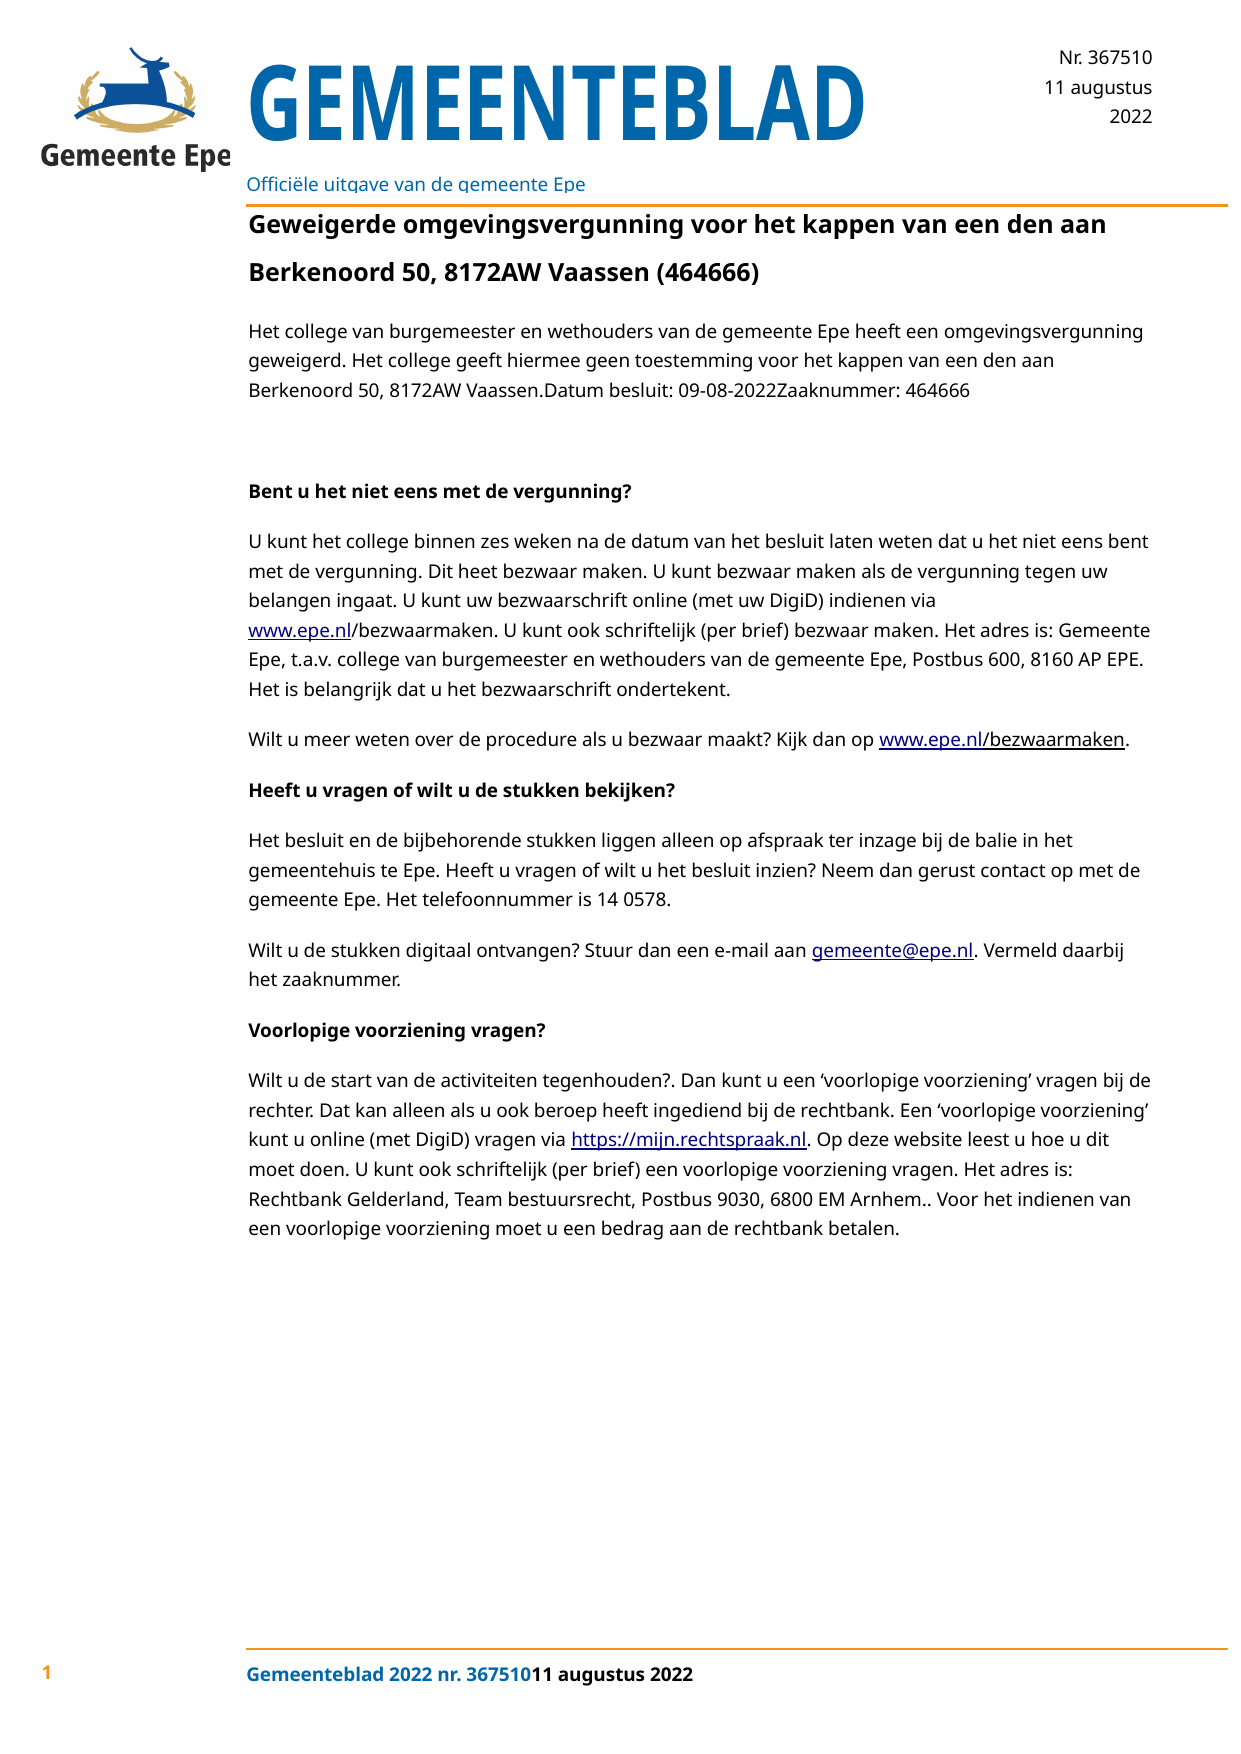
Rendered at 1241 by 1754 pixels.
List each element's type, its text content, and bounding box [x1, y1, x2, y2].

text Bent u het niet eens met de vergunning? [248, 478, 1152, 504]
text Geweigerde omgevingsvergunning voor het kappen van een den aan Berkenoord 50, 8172AW Vaassen (464666) [248, 207, 1152, 288]
picture [41, 47, 231, 172]
text Wilt u de stukken digitaal ontvangen? Stuur dan een e-mail aan gemeente@epe.nl. Vermeld daarbij het zaaknummer. [248, 937, 1152, 992]
text Wilt u de start van de activiteiten tegenhouden?. Dan kunt u een ‘voorlopige voorziening’ vragen bij de rechter. Dat kan alleen als u ook beroep heeft ingediend bij de rechtbank. Een ‘voorlopige voorziening’ kunt u online (met DigiD) vragen via https://mijn.rechtspraak.nl. Op deze website leest u hoe u dit moet doen. U kunt ook schriftelijk (per brief) een voorlopige voorziening vragen. Het adres is: Rechtbank Gelderland, Team bestuursrecht, Postbus 9030, 6800 EM Arnhem.. Voor het indienen van een voorlopige voorziening moet u een bedrag aan de rechtbank betalen. [248, 1067, 1152, 1241]
text Heeft u vragen of wilt u de stukken bekijken? [248, 777, 1152, 803]
text Het besluit en de bijbehorende stukken liggen alleen op afspraak ter inzage bij de balie in het gemeentehuis te Epe. Heeft u vragen of wilt u het besluit inzien? Neem dan gerust contact op met de gemeente Epe. Het telefoonnummer is 14 0578. [248, 827, 1152, 912]
text Het college van burgemeester en wethouders van de gemeente Epe heeft een omgevingsvergunning geweigerd. Het college geeft hiermee geen toestemming voor het kappen van een den aan Berkenoord 50, 8172AW Vaassen.Datum besluit: 09-08-2022Zaaknummer: 464666 [248, 318, 1152, 403]
text Wilt u meer weten over de procedure als u bezwaar maakt? Kijk dan op www.epe.nl/bezwaarmaken. [248, 727, 1152, 752]
text Voorlopige voorziening vragen? [248, 1017, 1152, 1043]
text U kunt het college binnen zes weken na de datum van het besluit laten weten dat u het niet eens bent met de vergunning. Dit heet bezwaar maken. U kunt bezwaar maken als de vergunning tegen uw belangen ingaat. U kunt uw bezwaarschrift online (met uw DigiD) indienen via www.epe.nl/bezwaarmaken. U kunt ook schriftelijk (per brief) bezwaar maken. Het adres is: Gemeente Epe, t.a.v. college van burgemeester en wethouders van de gemeente Epe, Postbus 600, 8160 AP EPE. Het is belangrijk dat u het bezwaarschrift ondertekent. [248, 528, 1152, 702]
